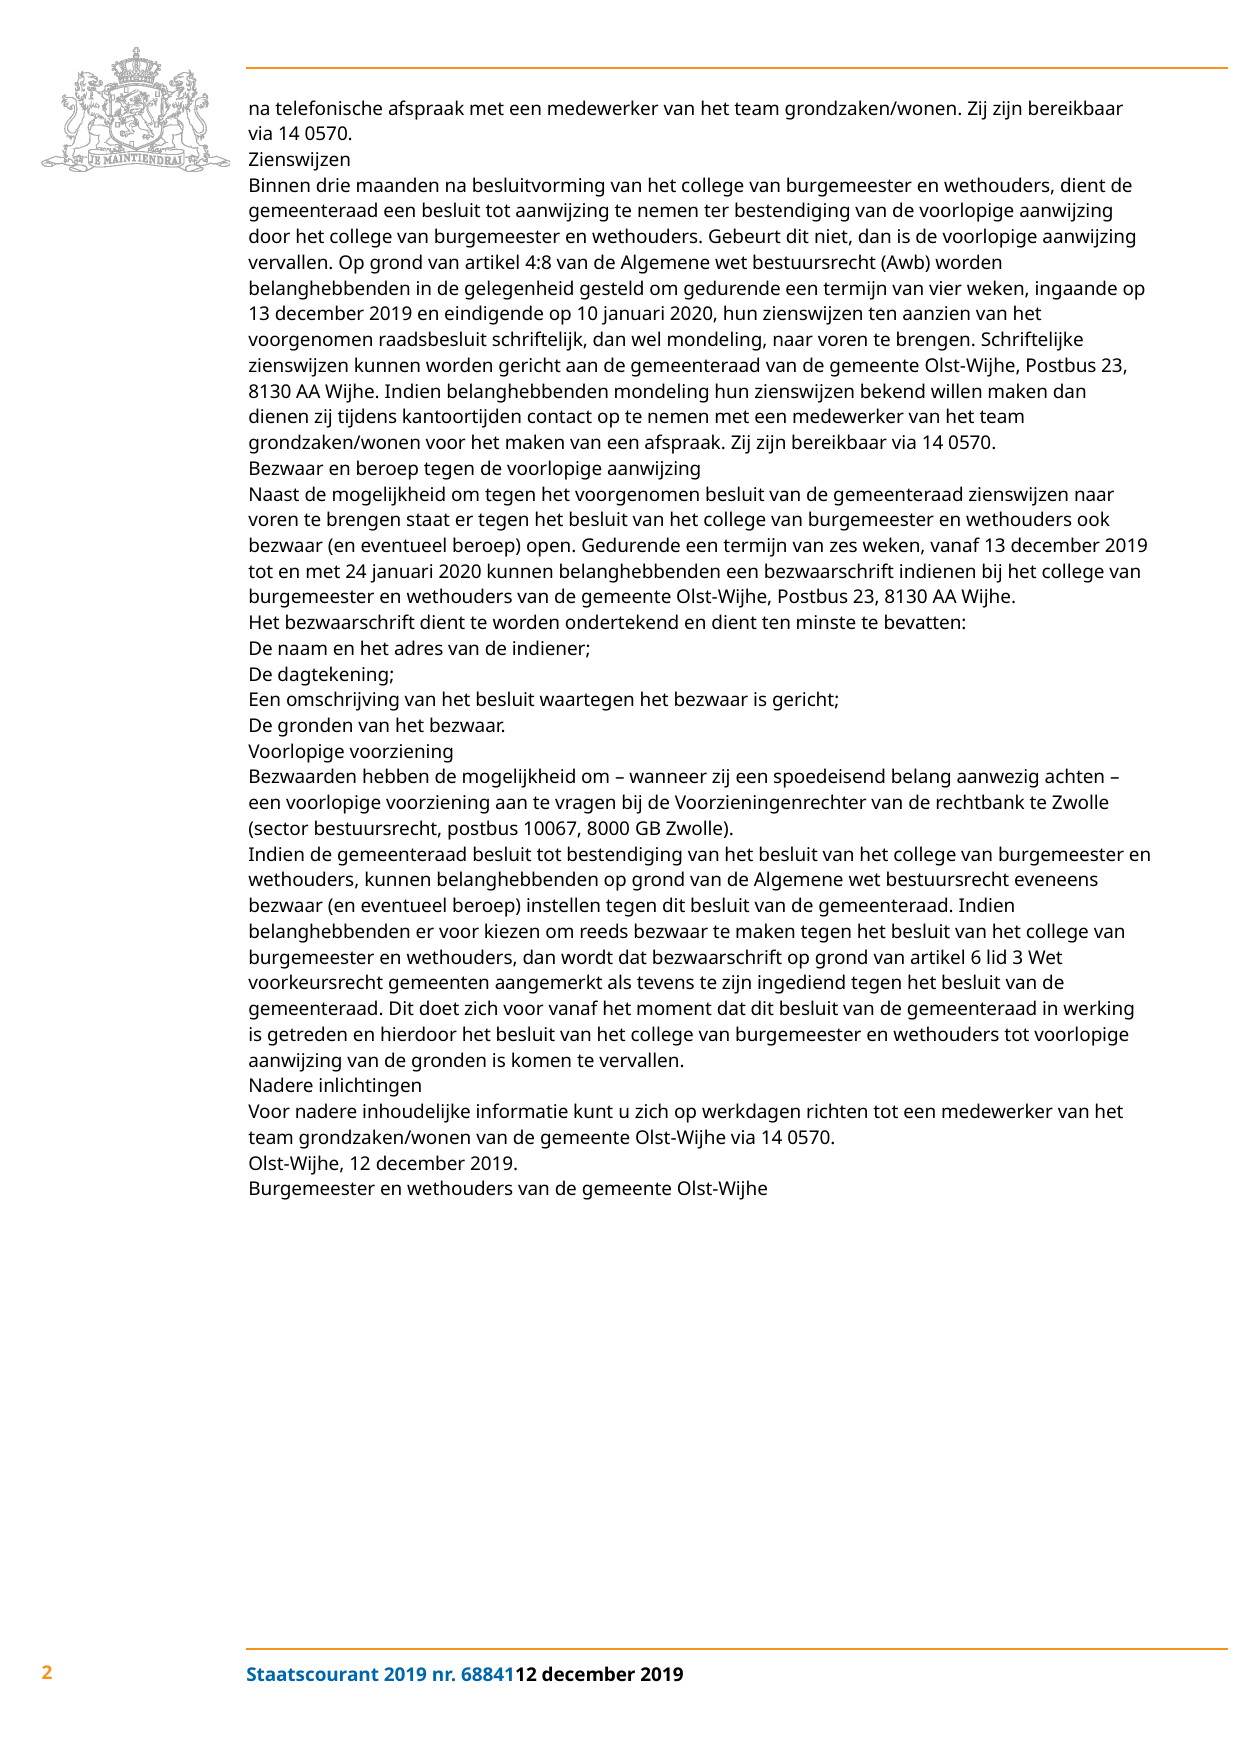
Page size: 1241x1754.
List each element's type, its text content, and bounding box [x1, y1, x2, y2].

text Voor nadere inhoudelijke informatie kunt u zich op werkdagen richten tot een medewerker van het team grondzaken/wonen van de gemeente Olst-Wijhe via 14 0570. [248, 1098, 1152, 1150]
text Binnen drie maanden na besluitvorming van het college van burgemeester en wethouders, dient de gemeenteraad een besluit tot aanwijzing te nemen ter bestendiging van de voorlopige aanwijzing door het college van burgemeester en wethouders. Gebeurt dit niet, dan is de voorlopige aanwijzing vervallen. Op grond van artikel 4:8 van de Algemene wet bestuursrecht (Awb) worden belanghebbenden in de gelegenheid gesteld om gedurende een termijn van vier weken, ingaande op 13 december 2019 en eindigende op 10 januari 2020, hun zienswijzen ten aanzien van het voorgenomen raadsbesluit schriftelijk, dan wel mondeling, naar voren te brengen. Schriftelijke zienswijzen kunnen worden gericht aan de gemeenteraad van de gemeente Olst-Wijhe, Postbus 23, 8130 AA Wijhe. Indien belanghebbenden mondeling hun zienswijzen bekend willen maken dan dienen zij tijdens kantoortijden contact op te nemen met een medewerker van het team grondzaken/wonen voor het maken van een afspraak. Zij zijn bereikbaar via 14 0570. [248, 172, 1152, 455]
text De gronden van het bezwaar. [248, 712, 1152, 738]
text Bezwaar en beroep tegen de voorlopige aanwijzing [248, 455, 1152, 481]
text Voorlopige voorziening [248, 738, 1152, 764]
text Bezwaarden hebben de mogelijkheid om – wanneer zij een spoedeisend belang aanwezig achten – een voorlopige voorziening aan te vragen bij de Voorzieningenrechter van de rechtbank te Zwolle (sector bestuursrecht, postbus 10067, 8000 GB Zwolle). [248, 764, 1152, 841]
text Nadere inlichtingen [248, 1072, 1152, 1098]
text na telefonische afspraak met een medewerker van het team grondzaken/wonen. Zij zijn bereikbaar via 14 0570. [248, 95, 1152, 146]
text Indien de gemeenteraad besluit tot bestendiging van het besluit van het college van burgemeester en wethouders, kunnen belanghebbenden op grond van de Algemene wet bestuursrecht eveneens bezwaar (en eventueel beroep) instellen tegen dit besluit van de gemeenteraad. Indien belanghebbenden er voor kiezen om reeds bezwaar te maken tegen het besluit van het college van burgemeester en wethouders, dan wordt dat bezwaarschrift op grond van artikel 6 lid 3 Wet voorkeursrecht gemeenten aangemerkt als tevens te zijn ingediend tegen het besluit van de gemeenteraad. Dit doet zich voor vanaf het moment dat dit besluit van de gemeenteraad in werking is getreden en hierdoor het besluit van het college van burgemeester en wethouders tot voorlopige aanwijzing van de gronden is komen te vervallen. [248, 841, 1152, 1072]
text De dagtekening; [248, 661, 1152, 687]
text Olst-Wijhe, 12 december 2019. [248, 1150, 1152, 1175]
picture [41, 47, 231, 172]
text Het bezwaarschrift dient te worden ondertekend en dient ten minste te bevatten: [248, 609, 1152, 635]
text Zienswijzen [248, 146, 1152, 172]
text Een omschrijving van het besluit waartegen het bezwaar is gericht; [248, 687, 1152, 712]
text Burgemeester en wethouders van de gemeente Olst-Wijhe [248, 1175, 1152, 1201]
text Naast de mogelijkheid om tegen het voorgenomen besluit van de gemeenteraad zienswijzen naar voren te brengen staat er tegen het besluit van het college van burgemeester en wethouders ook bezwaar (en eventueel beroep) open. Gedurende een termijn van zes weken, vanaf 13 december 2019 tot en met 24 januari 2020 kunnen belanghebbenden een bezwaarschrift indienen bij het college van burgemeester en wethouders van de gemeente Olst-Wijhe, Postbus 23, 8130 AA Wijhe. [248, 481, 1152, 609]
text De naam en het adres van de indiener; [248, 635, 1152, 661]
